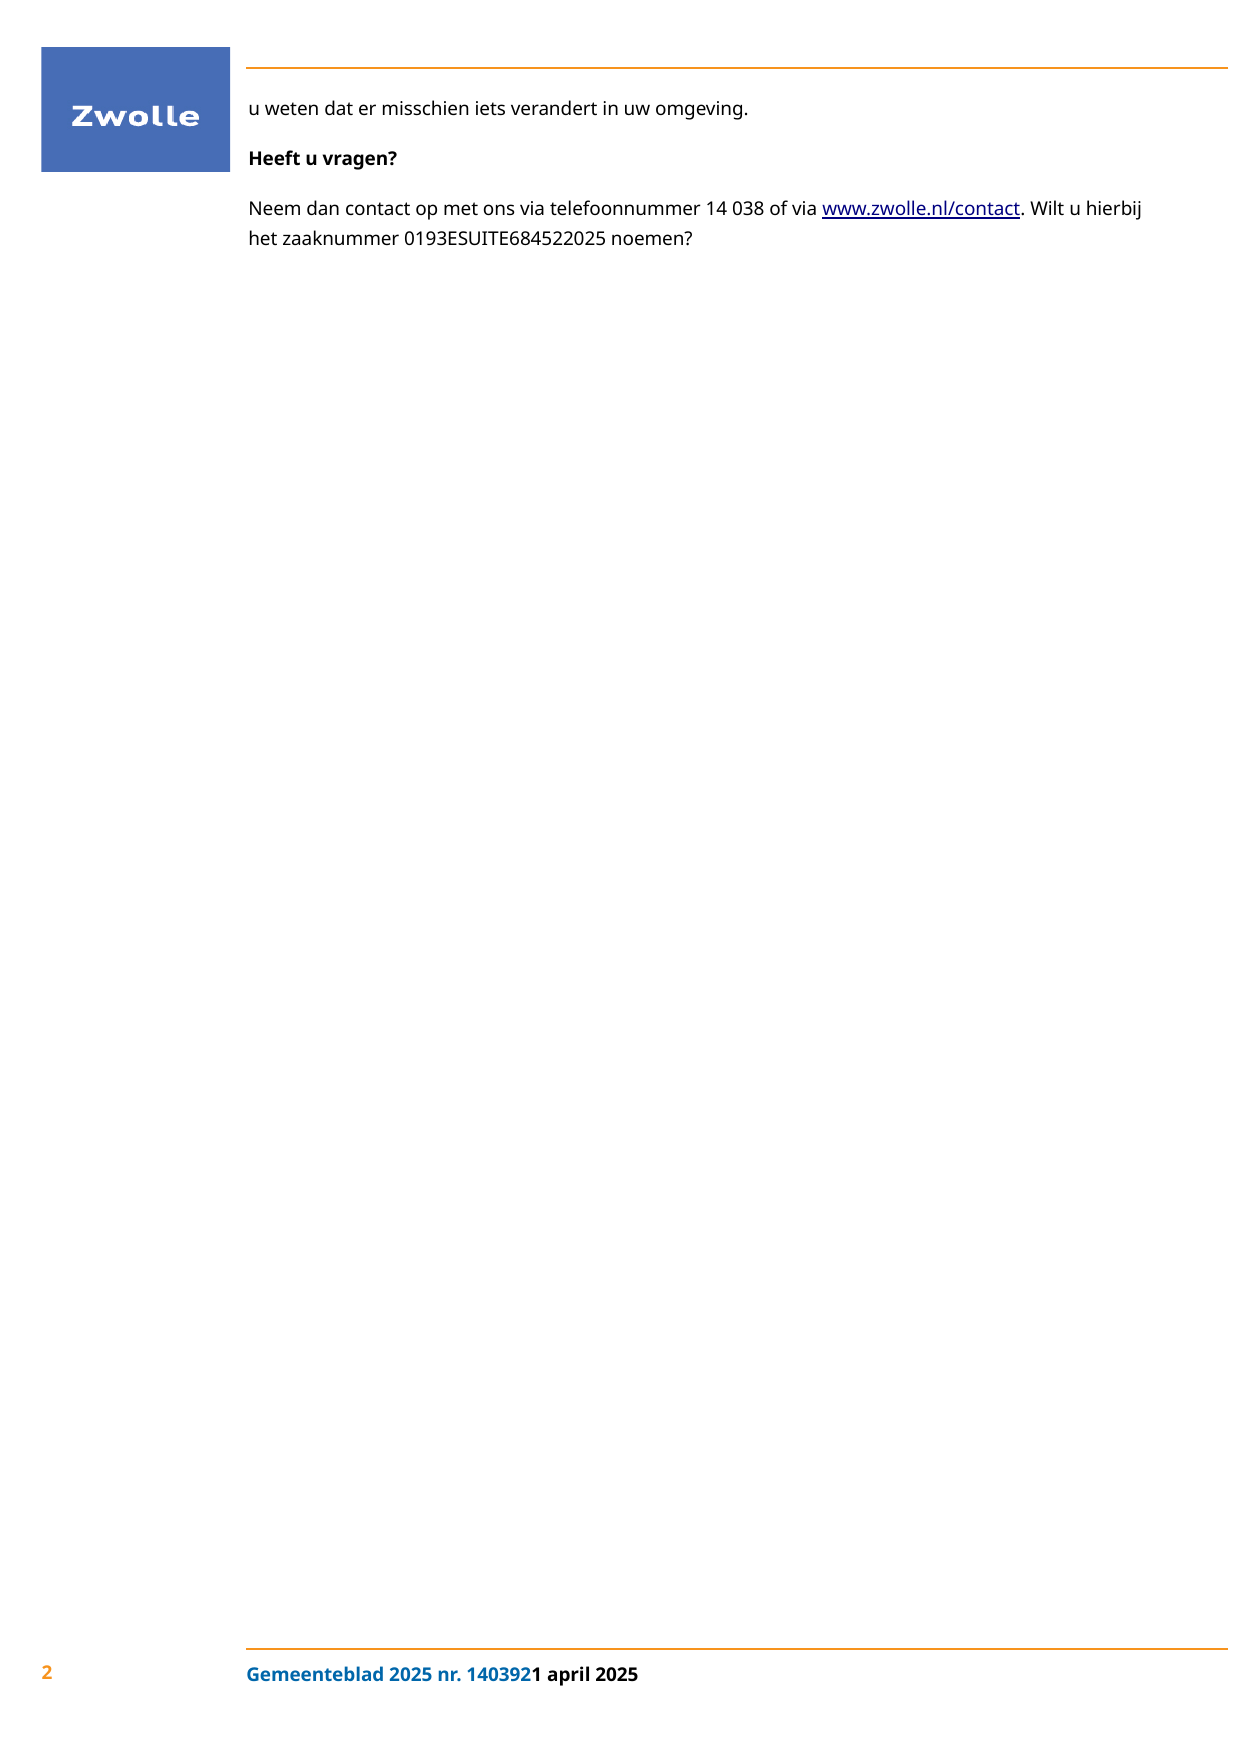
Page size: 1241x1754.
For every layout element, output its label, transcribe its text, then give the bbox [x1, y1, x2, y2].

text u weten dat er misschien iets verandert in uw omgeving. [248, 95, 1152, 121]
text Heeft u vragen? [248, 145, 1152, 171]
text Neem dan contact op met ons via telefoonnummer 14 038 of via www.zwolle.nl/contact. Wilt u hierbij het zaaknummer 0193ESUITE684522025 noemen? [248, 196, 1152, 251]
picture [41, 47, 231, 172]
